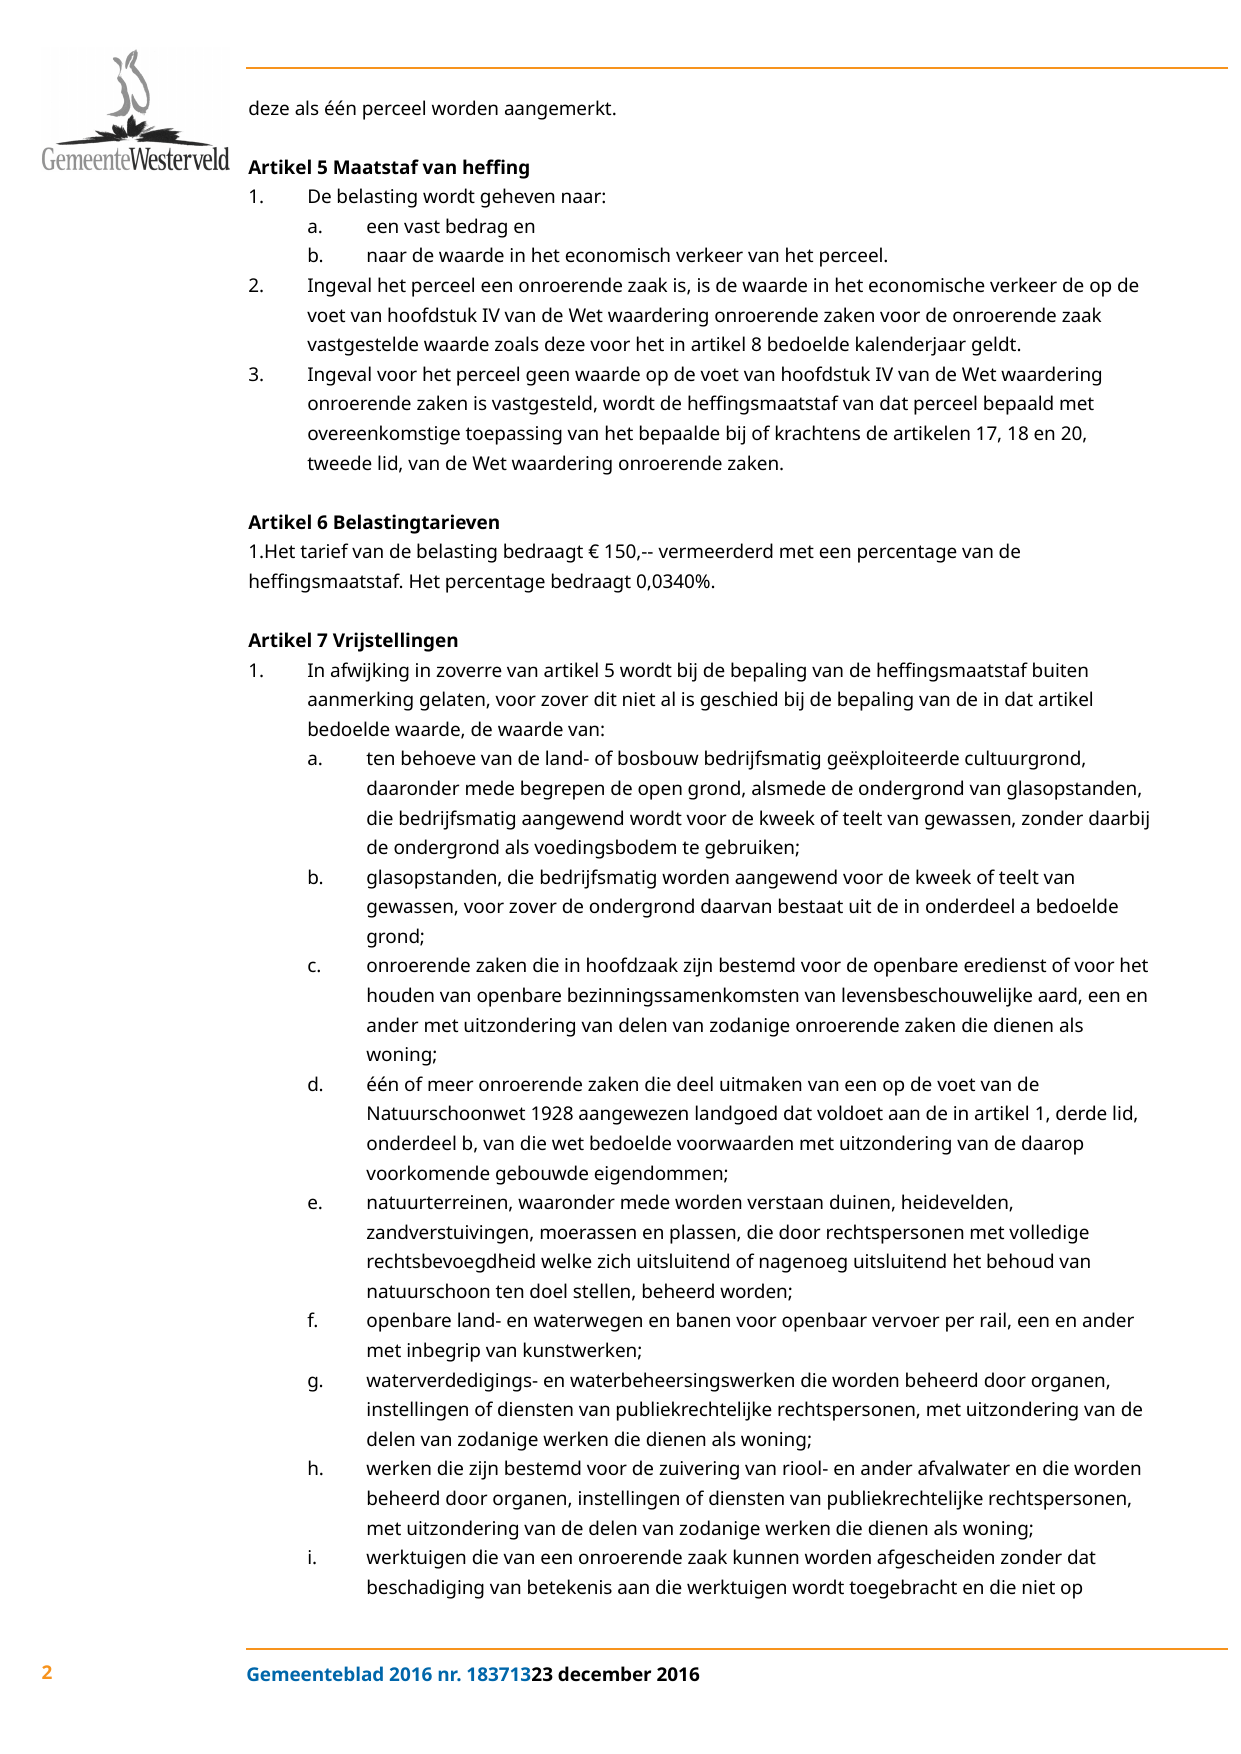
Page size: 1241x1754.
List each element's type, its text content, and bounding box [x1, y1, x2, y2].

text deze als één perceel worden aangemerkt. [248, 95, 1152, 121]
list werken die zijn bestemd voor de zuivering van riool- en ander afvalwater en die worden beheerd door organen, instellingen of diensten van publiekrechtelijke rechtspersonen, met uitzondering van de delen van zodanige werken die dienen als woning; [307, 1456, 1152, 1541]
list natuurterreinen, waaronder mede worden verstaan duinen, heidevelden, zandverstuivingen, moerassen en plassen, die door rechtspersonen met volledige rechtsbevoegdheid welke zich uitsluitend of nagenoeg uitsluitend het behoud van natuurschoon ten doel stellen, beheerd worden; [307, 1189, 1152, 1304]
list waterverdedigings- en waterbeheersingswerken die worden beheerd door organen, instellingen of diensten van publiekrechtelijke rechtspersonen, met uitzondering van de delen van zodanige werken die dienen als woning; [307, 1367, 1152, 1452]
list In afwijking in zoverre van artikel 5 wordt bij de bepaling van de heffingsmaatstaf buiten aanmerking gelaten, voor zover dit niet al is geschied bij de bepaling van de in dat artikel bedoelde waarde, de waarde van: [248, 657, 1152, 742]
list glasopstanden, die bedrijfsmatig worden aangewend voor de kweek of teelt van gewassen, voor zover de ondergrond daarvan bestaat uit de in onderdeel a bedoelde grond; [307, 864, 1152, 949]
picture [41, 47, 231, 172]
text Artikel 7 Vrijstellingen [248, 627, 1152, 653]
text 1.Het tarief van de belasting bedraagt € 150,-- vermeerderd met een percentage van de heffingsmaatstaf. Het percentage bedraagt 0,0340%. [248, 538, 1152, 594]
list naar de waarde in het economisch verkeer van het perceel. [307, 243, 1152, 268]
list ten behoeve van de land- of bosbouw bedrijfsmatig geëxploiteerde cultuurgrond, daaronder mede begrepen de open grond, alsmede de ondergrond van glasopstanden, die bedrijfsmatig aangewend wordt voor de kweek of teelt van gewassen, zonder daarbij de ondergrond als voedingsbodem te gebruiken; [307, 746, 1152, 860]
list Ingeval het perceel een onroerende zaak is, is de waarde in het economische verkeer de op de voet van hoofdstuk IV van de Wet waardering onroerende zaken voor de onroerende zaak vastgestelde waarde zoals deze voor het in artikel 8 bedoelde kalenderjaar geldt. [248, 272, 1152, 357]
list één of meer onroerende zaken die deel uitmaken van een op de voet van de Natuurschoonwet 1928 aangewezen landgoed dat voldoet aan de in artikel 1, derde lid, onderdeel b, van die wet bedoelde voorwaarden met uitzondering van de daarop voorkomende gebouwde eigendommen; [307, 1071, 1152, 1186]
text Artikel 5 Maatstaf van heffing [248, 154, 1152, 180]
text Artikel 6 Belastingtarieven [248, 509, 1152, 535]
list onroerende zaken die in hoofdzaak zijn bestemd voor de openbare eredienst of voor het houden van openbare bezinningssamenkomsten van levensbeschouwelijke aard, een en ander met uitzondering van delen van zodanige onroerende zaken die dienen als woning; [307, 953, 1152, 1067]
list openbare land- en waterwegen en banen voor openbaar vervoer per rail, een en ander met inbegrip van kunstwerken; [307, 1308, 1152, 1363]
list De belasting wordt geheven naar: [248, 183, 1152, 209]
list een vast bedrag en [307, 213, 1152, 239]
list werktuigen die van een onroerende zaak kunnen worden afgescheiden zonder dat beschadiging van betekenis aan die werktuigen wordt toegebracht en die niet op [307, 1544, 1152, 1600]
list Ingeval voor het perceel geen waarde op de voet van hoofdstuk IV van de Wet waardering onroerende zaken is vastgesteld, wordt de heffingsmaatstaf van dat perceel bepaald met overeenkomstige toepassing van het bepaalde bij of krachtens de artikelen 17, 18 en 20, tweede lid, van de Wet waardering onroerende zaken. [248, 361, 1152, 476]
